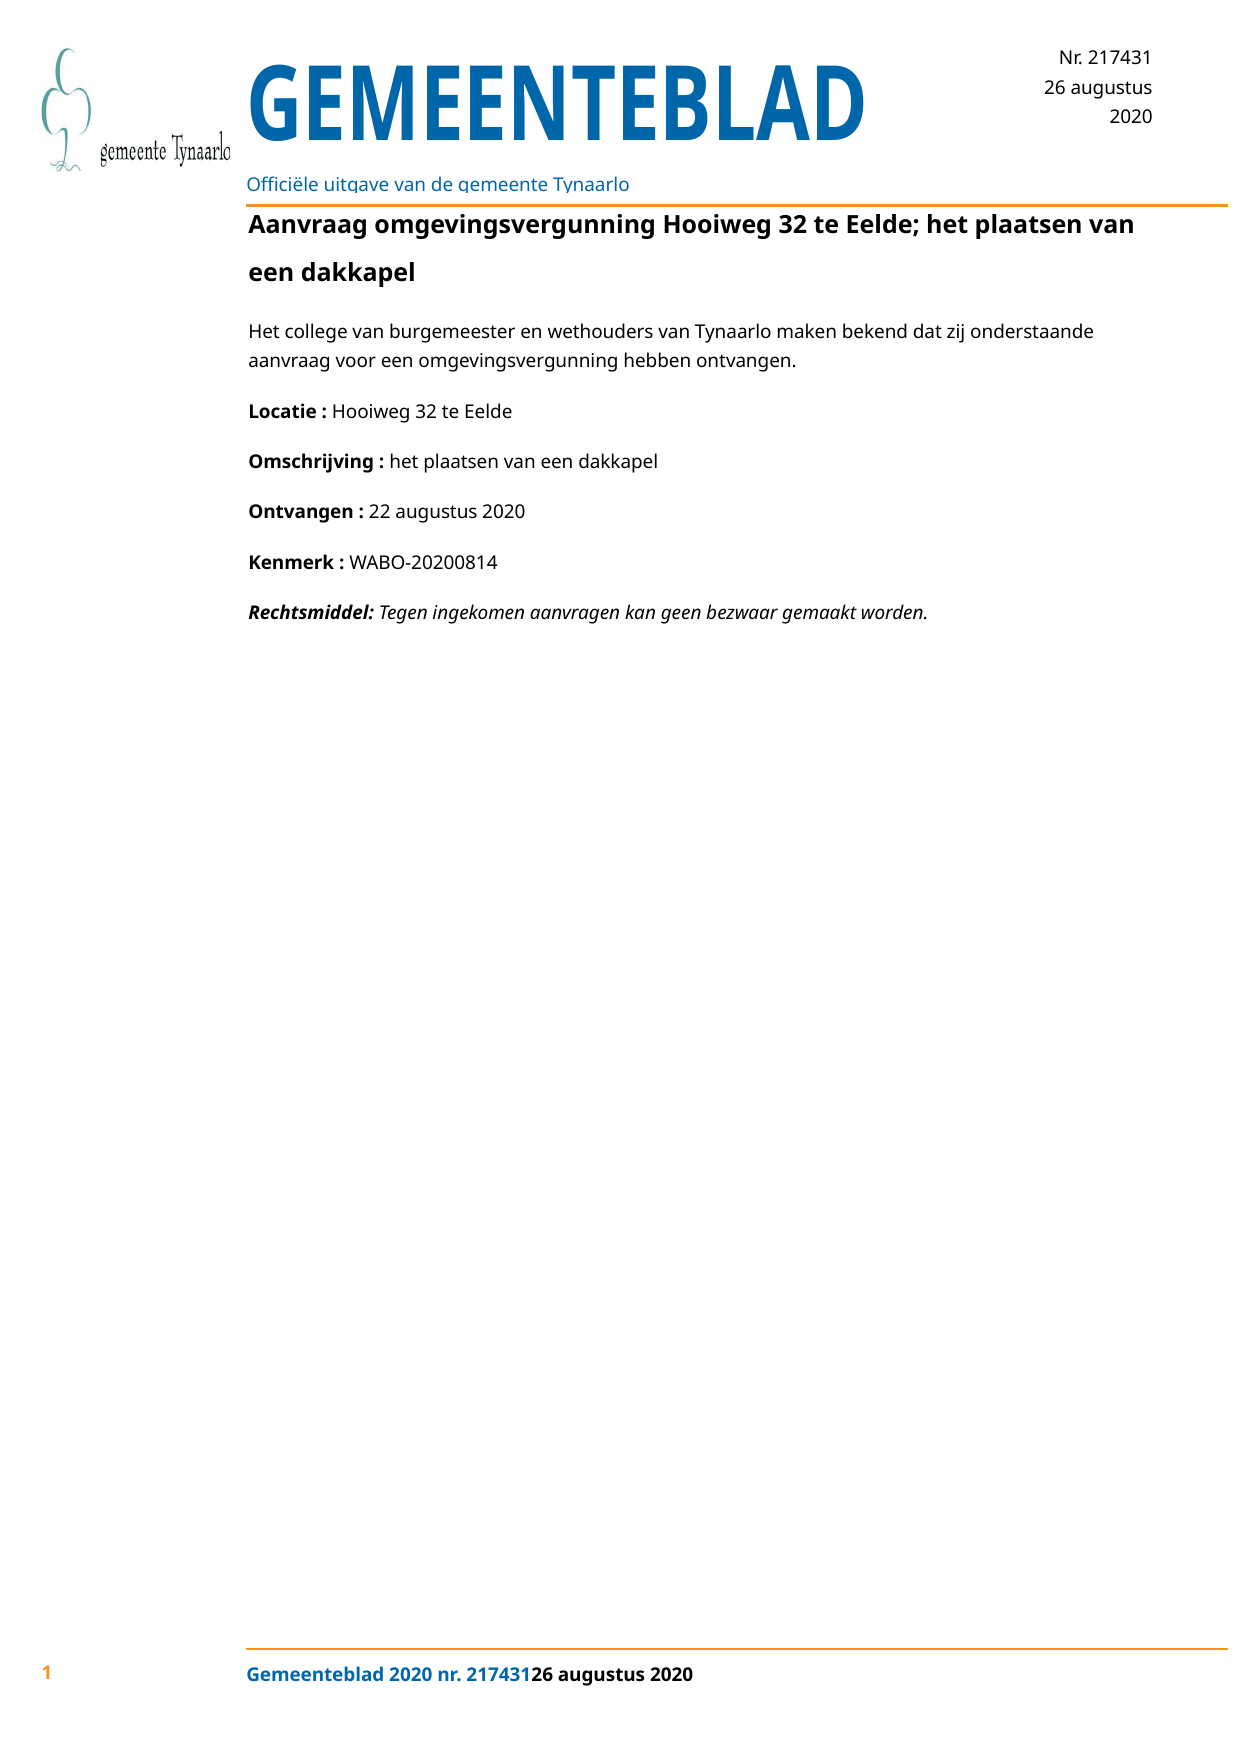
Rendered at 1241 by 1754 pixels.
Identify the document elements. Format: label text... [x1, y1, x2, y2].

text Omschrijving : het plaatsen van een dakkapel [248, 448, 1152, 474]
text Kenmerk : WABO-20200814 [248, 549, 1152, 575]
text Rechtsmiddel: Tegen ingekomen aanvragen kan geen bezwaar gemaakt worden. [248, 599, 1152, 625]
text Het college van burgemeester en wethouders van Tynaarlo maken bekend dat zij onderstaande aanvraag voor een omgevingsvergunning hebben ontvangen. [248, 318, 1152, 373]
text Ontvangen : 22 augustus 2020 [248, 499, 1152, 524]
text Aanvraag omgevingsvergunning Hooiweg 32 te Eelde; het plaatsen van een dakkapel [248, 207, 1152, 288]
picture [41, 47, 231, 172]
text Locatie : Hooiweg 32 te Eelde [248, 398, 1152, 424]
